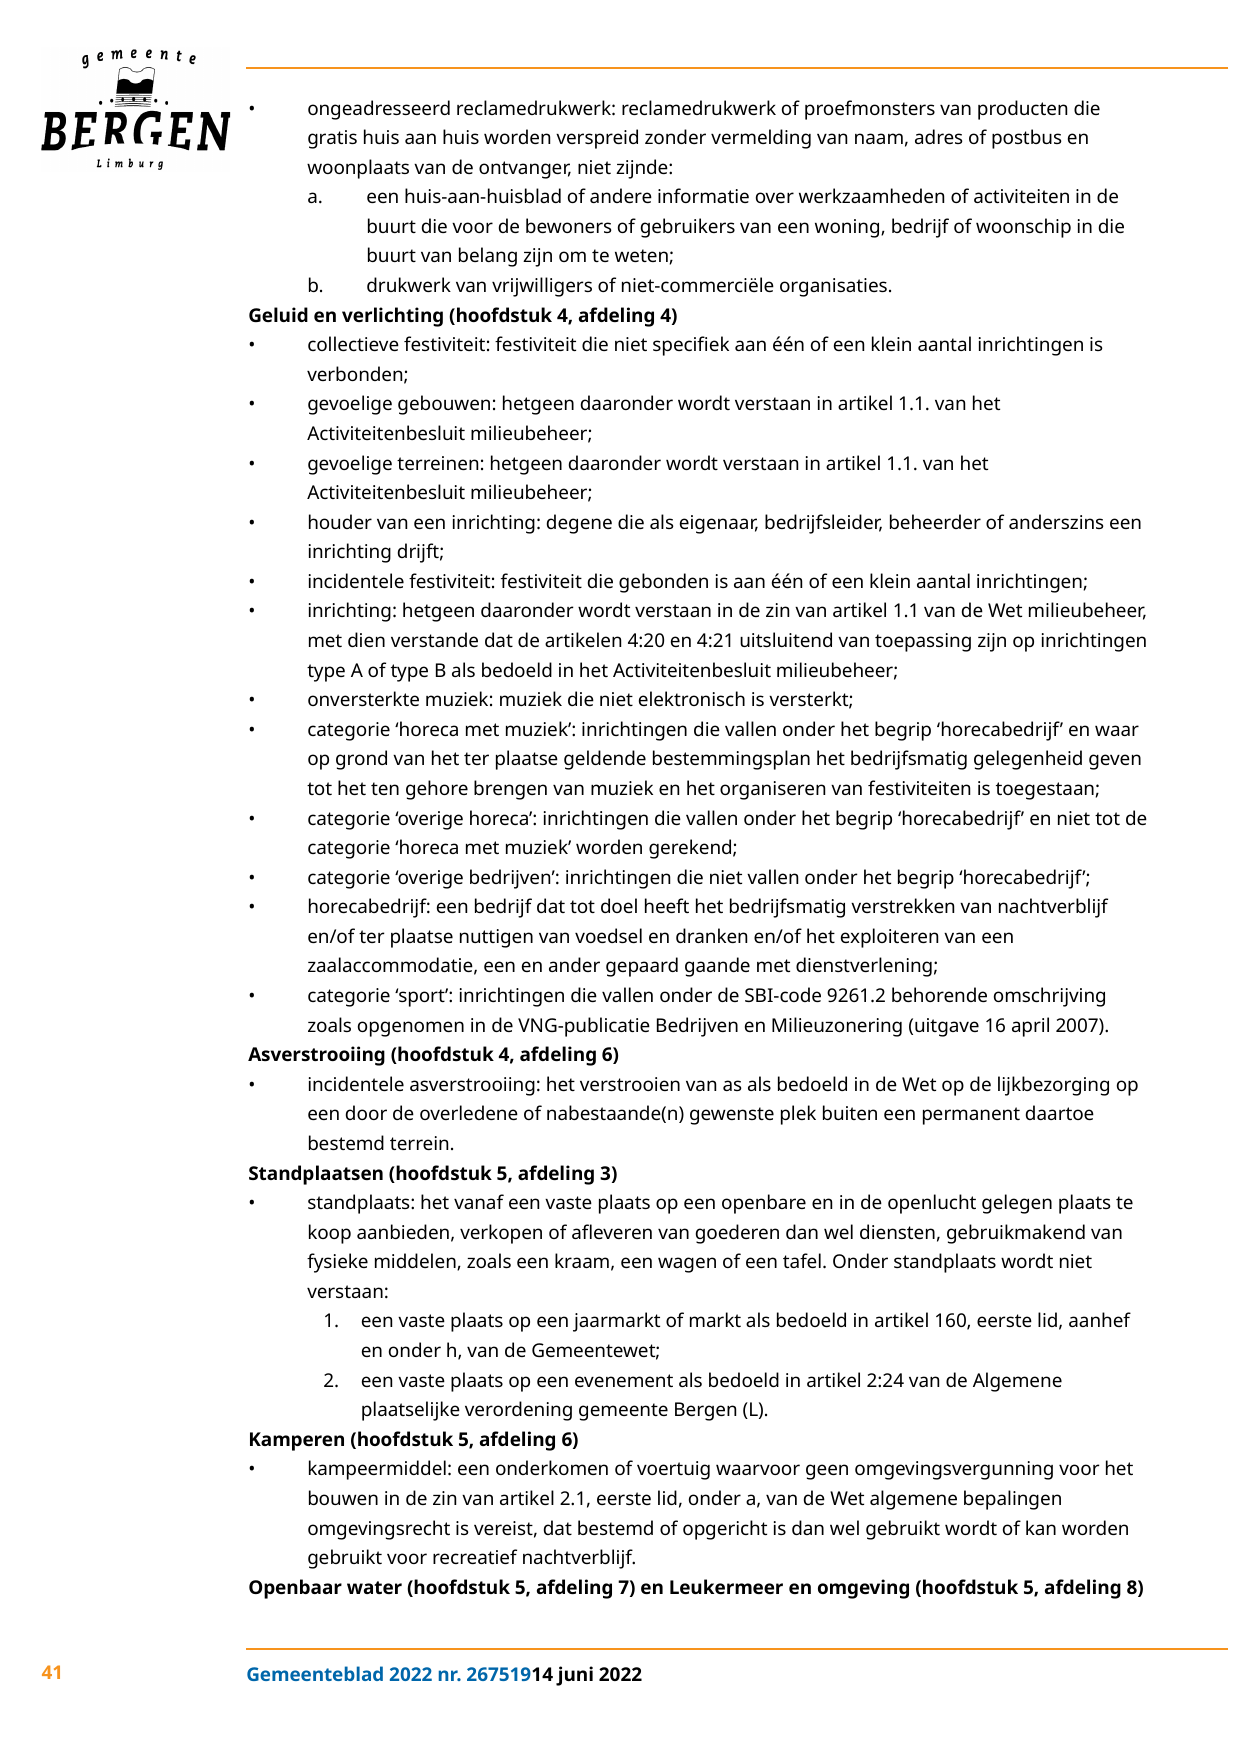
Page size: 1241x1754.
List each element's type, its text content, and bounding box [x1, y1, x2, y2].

text Geluid en verlichting (hoofdstuk 4, afdeling 4) [248, 302, 1152, 328]
list incidentele festiviteit: festiviteit die gebonden is aan één of een klein aantal inrichtingen; [248, 568, 1152, 594]
list categorie ‘overige horeca’: inrichtingen die vallen onder het begrip ‘horecabedrijf’ en niet tot de categorie ‘horeca met muziek’ worden gerekend; [248, 805, 1152, 860]
list een huis-aan-huisblad of andere informatie over werkzaamheden of activiteiten in de buurt die voor de bewoners of gebruikers van een woning, bedrijf of woonschip in die buurt van belang zijn om te weten; [307, 183, 1152, 268]
list incidentele asverstrooiing: het verstrooien van as als bedoeld in de Wet op de lijkbezorging op een door de overledene of nabestaande(n) gewenste plek buiten een permanent daartoe bestemd terrein. [248, 1071, 1152, 1156]
picture [41, 47, 231, 172]
list ongeadresseerd reclamedrukwerk: reclamedrukwerk of proefmonsters van producten die gratis huis aan huis worden verspreid zonder vermelding van naam, adres of postbus en woonplaats van de ontvanger, niet zijnde: [248, 95, 1152, 180]
list onversterkte muziek: muziek die niet elektronisch is versterkt; [248, 686, 1152, 712]
list standplaats: het vanaf een vaste plaats op een openbare en in de openlucht gelegen plaats te koop aanbieden, verkopen of afleveren van goederen dan wel diensten, gebruikmakend van fysieke middelen, zoals een kraam, een wagen of een tafel. Onder standplaats wordt niet verstaan: [248, 1189, 1152, 1304]
text Standplaatsen (hoofdstuk 5, afdeling 3) [248, 1160, 1152, 1186]
list een vaste plaats op een jaarmarkt of markt als bedoeld in artikel 160, eerste lid, aanhef en onder h, van de Gemeentewet; [323, 1308, 1152, 1363]
list kampeermiddel: een onderkomen of voertuig waarvoor geen omgevingsvergunning voor het bouwen in de zin van artikel 2.1, eerste lid, onder a, van de Wet algemene bepalingen omgevingsrecht is vereist, dat bestemd of opgericht is dan wel gebruikt wordt of kan worden gebruikt voor recreatief nachtverblijf. [248, 1456, 1152, 1570]
text Openbaar water (hoofdstuk 5, afdeling 7) en Leukermeer en omgeving (hoofdstuk 5, afdeling 8) [248, 1574, 1152, 1600]
list categorie ‘overige bedrijven’: inrichtingen die niet vallen onder het begrip ‘horecabedrijf’; [248, 864, 1152, 890]
list categorie ‘horeca met muziek’: inrichtingen die vallen onder het begrip ‘horecabedrijf’ en waar op grond van het ter plaatse geldende bestemmingsplan het bedrijfsmatig gelegenheid geven tot het ten gehore brengen van muziek en het organiseren van festiviteiten is toegestaan; [248, 716, 1152, 801]
list inrichting: hetgeen daaronder wordt verstaan in de zin van artikel 1.1 van de Wet milieubeheer, met dien verstande dat de artikelen 4:20 en 4:21 uitsluitend van toepassing zijn op inrichtingen type A of type B als bedoeld in het Activiteitenbesluit milieubeheer; [248, 598, 1152, 683]
list gevoelige gebouwen: hetgeen daaronder wordt verstaan in artikel 1.1. van het Activiteitenbesluit milieubeheer; [248, 391, 1152, 446]
list gevoelige terreinen: hetgeen daaronder wordt verstaan in artikel 1.1. van het Activiteitenbesluit milieubeheer; [248, 450, 1152, 505]
list houder van een inrichting: degene die als eigenaar, bedrijfsleider, beheerder of anderszins een inrichting drijft; [248, 509, 1152, 564]
list drukwerk van vrijwilligers of niet-commerciële organisaties. [307, 272, 1152, 298]
list collectieve festiviteit: festiviteit die niet specifiek aan één of een klein aantal inrichtingen is verbonden; [248, 331, 1152, 387]
text Kamperen (hoofdstuk 5, afdeling 6) [248, 1426, 1152, 1452]
list een vaste plaats op een evenement als bedoeld in artikel 2:24 van de Algemene plaatselijke verordening gemeente Bergen (L). [323, 1367, 1152, 1422]
list categorie ‘sport’: inrichtingen die vallen onder de SBI-code 9261.2 behorende omschrijving zoals opgenomen in de VNG-publicatie Bedrijven en Milieuzonering (uitgave 16 april 2007). [248, 982, 1152, 1038]
list horecabedrijf: een bedrijf dat tot doel heeft het bedrijfsmatig verstrekken van nachtverblijf en/of ter plaatse nuttigen van voedsel en dranken en/of het exploiteren van een zaalaccommodatie, een en ander gepaard gaande met dienstverlening; [248, 893, 1152, 978]
text Asverstrooiing (hoofdstuk 4, afdeling 6) [248, 1041, 1152, 1067]
